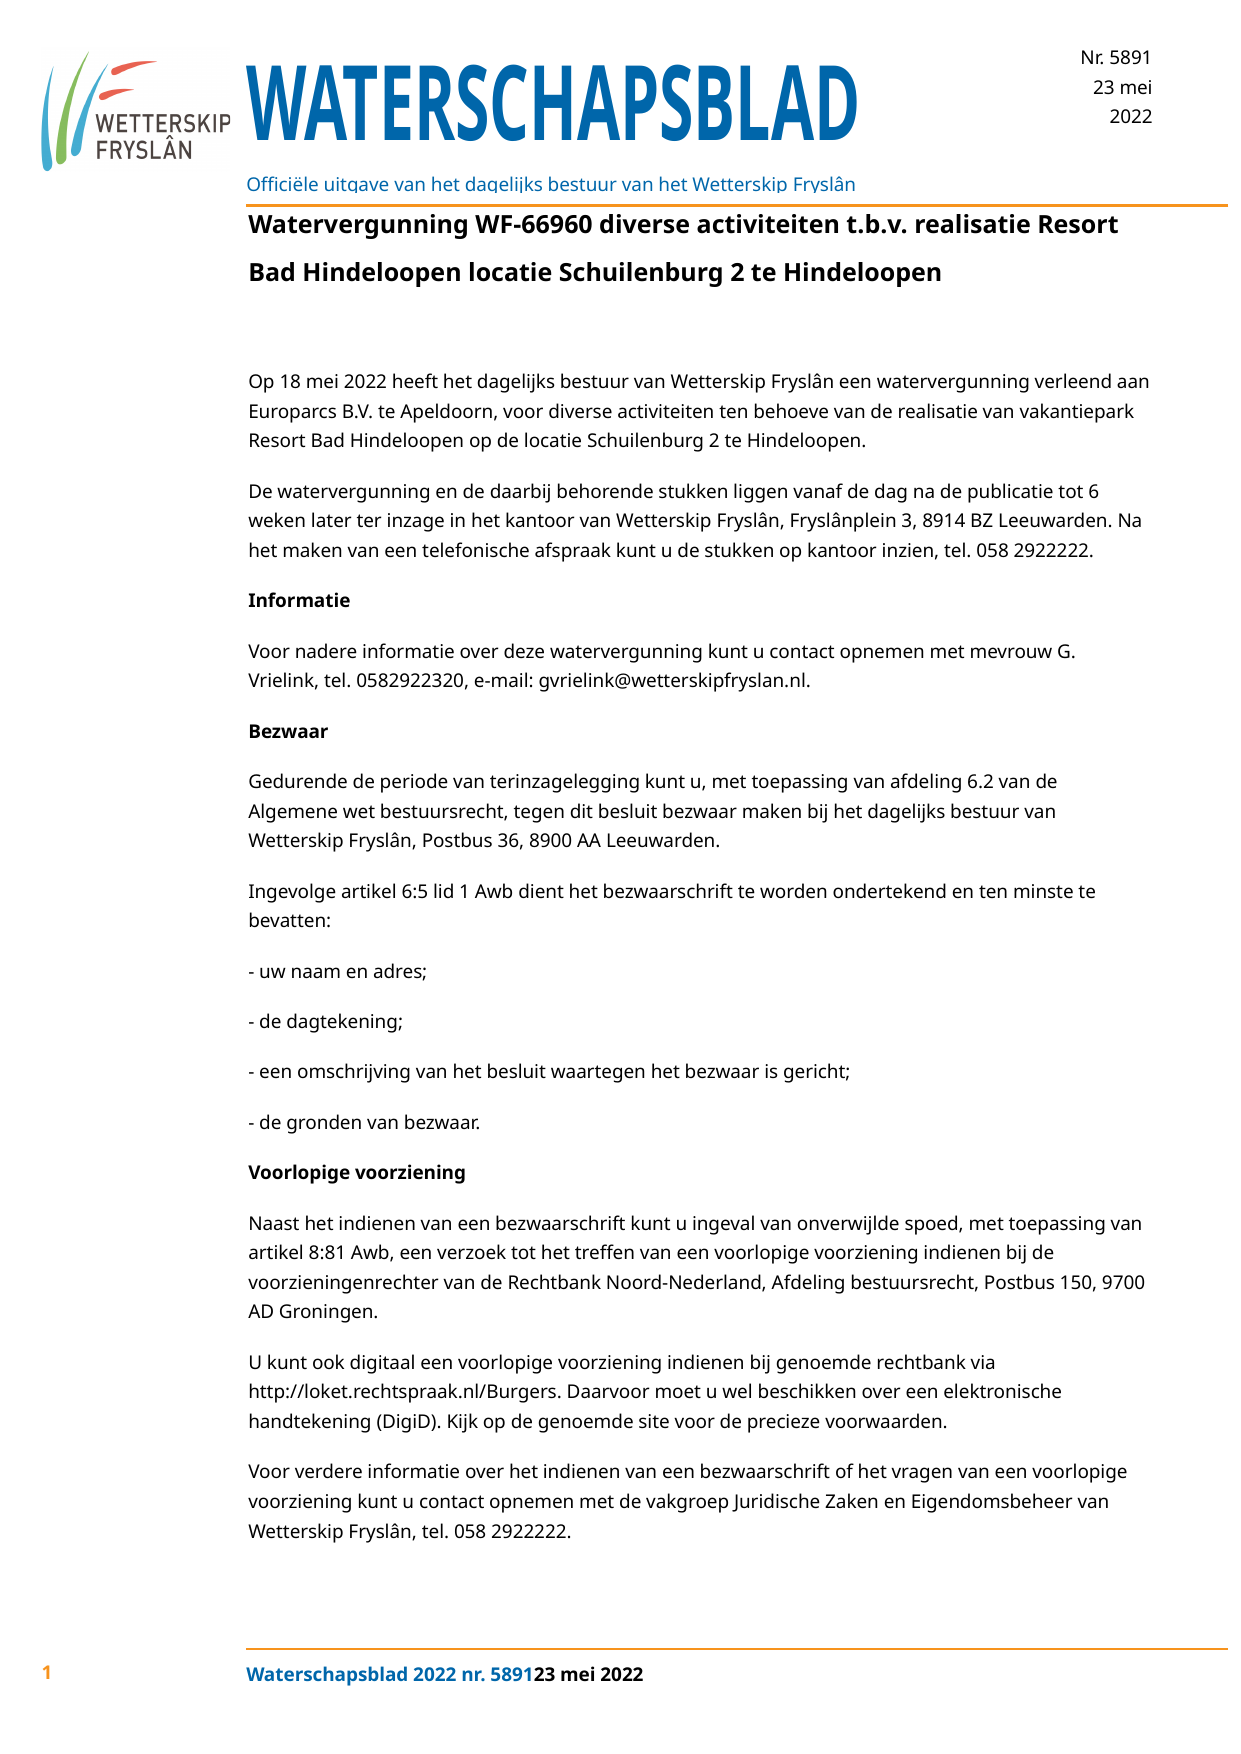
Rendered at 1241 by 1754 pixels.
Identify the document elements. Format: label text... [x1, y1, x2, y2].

text Voor verdere informatie over het indienen van een bezwaarschrift of het vragen van een voorlopige voorziening kunt u contact opnemen met de vakgroep Juridische Zaken en Eigendomsbeheer van Wetterskip Fryslân, tel. 058 2922222. [248, 1459, 1152, 1544]
text - de dagtekening; [248, 1008, 1152, 1034]
text Ingevolge artikel 6:5 lid 1 Awb dient het bezwaarschrift te worden ondertekend en ten minste te bevatten: [248, 878, 1152, 933]
text Op 18 mei 2022 heeft het dagelijks bestuur van Wetterskip Fryslân een watervergunning verleend aan Europarcs B.V. te Apeldoorn, voor diverse activiteiten ten behoeve van de realisatie van vakantiepark Resort Bad Hindeloopen op de locatie Schuilenburg 2 te Hindeloopen. [248, 368, 1152, 453]
text Naast het indienen van een bezwaarschrift kunt u ingeval van onverwijlde spoed, met toepassing van artikel 8:81 Awb, een verzoek tot het treffen van een voorlopige voorziening indienen bij de voorzieningenrechter van de Rechtbank Noord-Nederland, Afdeling bestuursrecht, Postbus 150, 9700 AD Groningen. [248, 1210, 1152, 1324]
text - uw naam en adres; [248, 958, 1152, 984]
text Bezwaar [248, 718, 1152, 744]
text Voor nadere informatie over deze watervergunning kunt u contact opnemen met mevrouw G. Vrielink, tel. 0582922320, e-mail: gvrielink@wetterskipfryslan.nl. [248, 638, 1152, 693]
text - een omschrijving van het besluit waartegen het bezwaar is gericht; [248, 1059, 1152, 1084]
text Watervergunning WF-66960 diverse activiteiten t.b.v. realisatie Resort Bad Hindeloopen locatie Schuilenburg 2 te Hindeloopen [248, 207, 1152, 288]
text - de gronden van bezwaar. [248, 1109, 1152, 1135]
text Gedurende de periode van terinzagelegging kunt u, met toepassing van afdeling 6.2 van de Algemene wet bestuursrecht, tegen dit besluit bezwaar maken bij het dagelijks bestuur van Wetterskip Fryslân, Postbus 36, 8900 AA Leeuwarden. [248, 768, 1152, 853]
text De watervergunning en de daarbij behorende stukken liggen vanaf de dag na de publicatie tot 6 weken later ter inzage in het kantoor van Wetterskip Fryslân, Fryslânplein 3, 8914 BZ Leeuwarden. Na het maken van een telefonische afspraak kunt u de stukken op kantoor inzien, tel. 058 2922222. [248, 478, 1152, 563]
text Voorlopige voorziening [248, 1159, 1152, 1185]
text Informatie [248, 587, 1152, 613]
picture [41, 47, 231, 172]
text U kunt ook digitaal een voorlopige voorziening indienen bij genoemde rechtbank via http://loket.rechtspraak.nl/Burgers. Daarvoor moet u wel beschikken over een elektronische handtekening (DigiD). Kijk op de genoemde site voor de precieze voorwaarden. [248, 1349, 1152, 1434]
